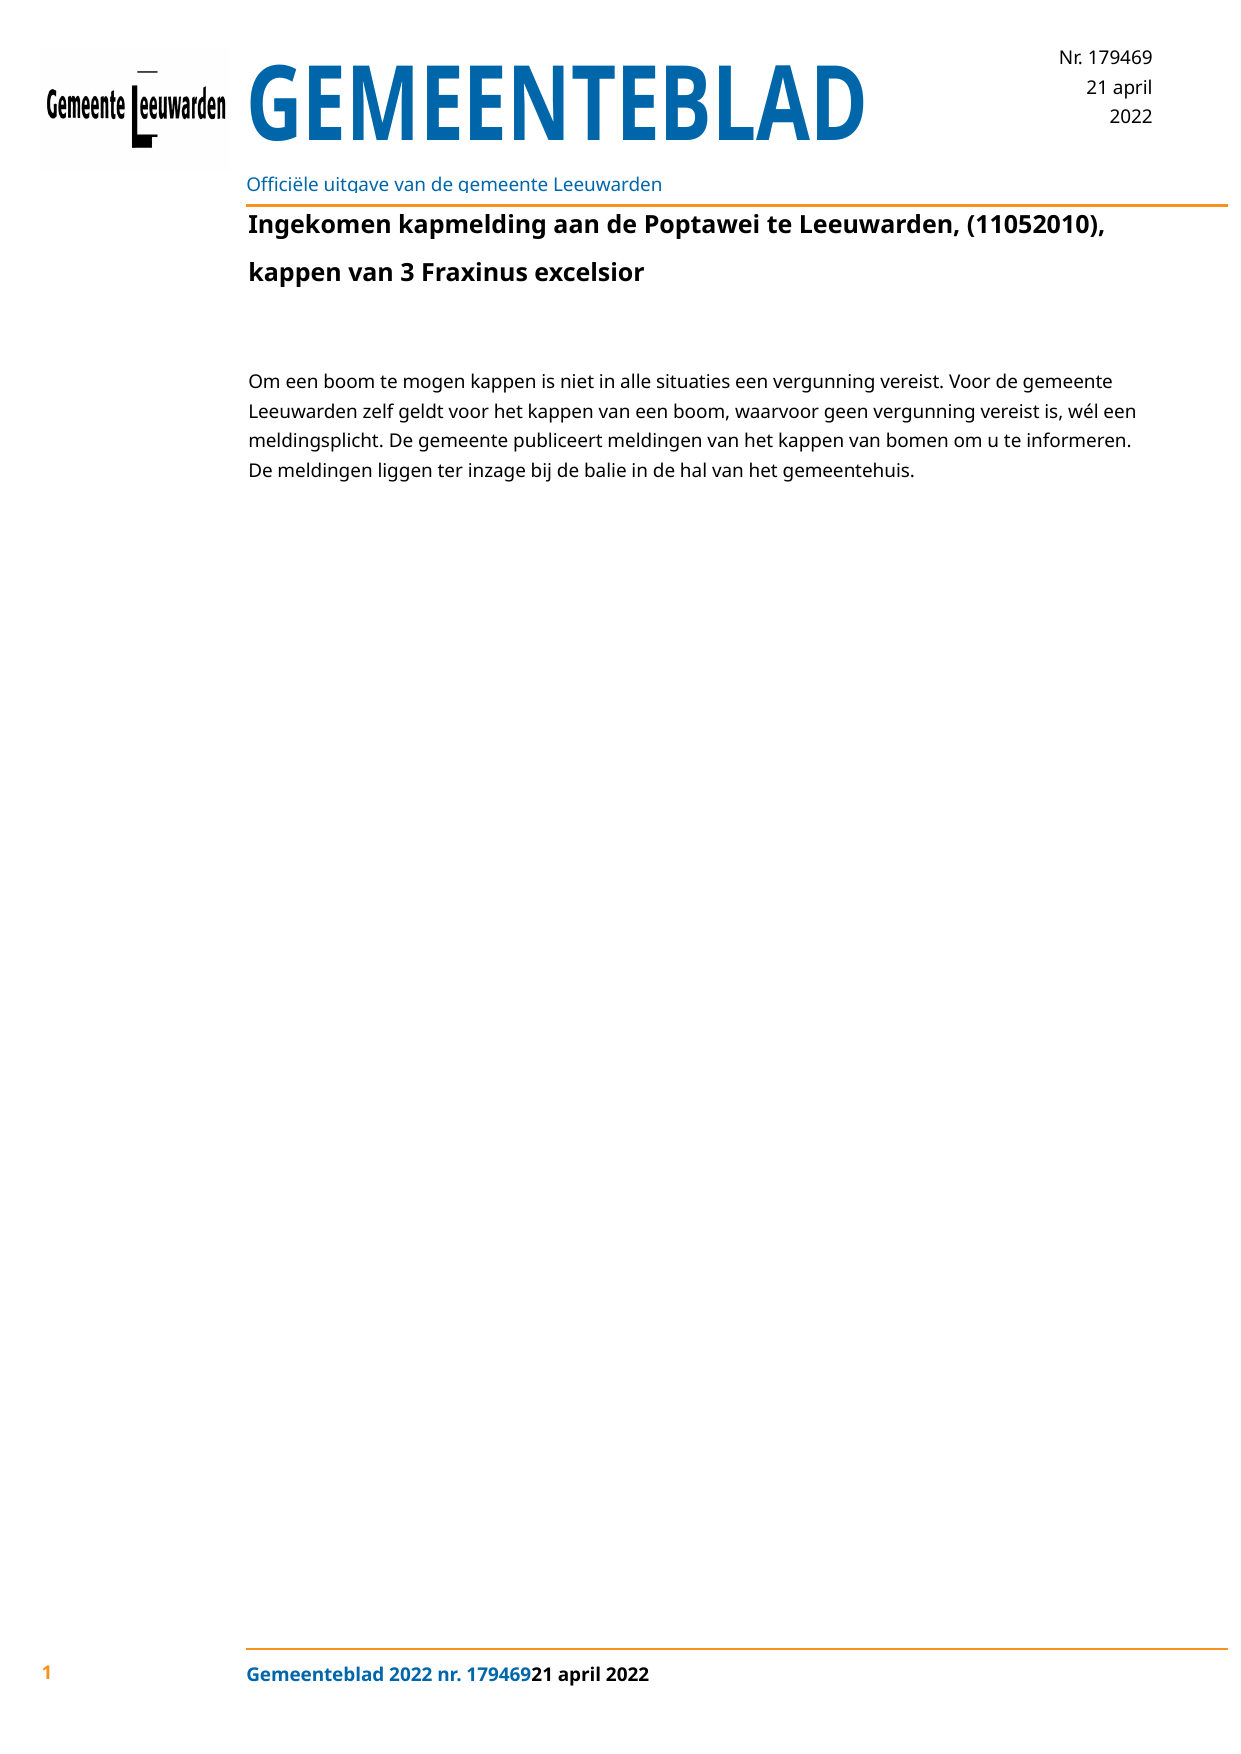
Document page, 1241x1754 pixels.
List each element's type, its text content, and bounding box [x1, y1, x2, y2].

picture [41, 47, 231, 172]
text Ingekomen kapmelding aan de Poptawei te Leeuwarden, (11052010), kappen van 3 Fraxinus excelsior [248, 207, 1152, 288]
text Om een boom te mogen kappen is niet in alle situaties een vergunning vereist. Voor de gemeente Leeuwarden zelf geldt voor het kappen van een boom, waarvoor geen vergunning vereist is, wél een meldingsplicht. De gemeente publiceert meldingen van het kappen van bomen om u te informeren. De meldingen liggen ter inzage bij de balie in de hal van het gemeentehuis. [248, 368, 1152, 483]
